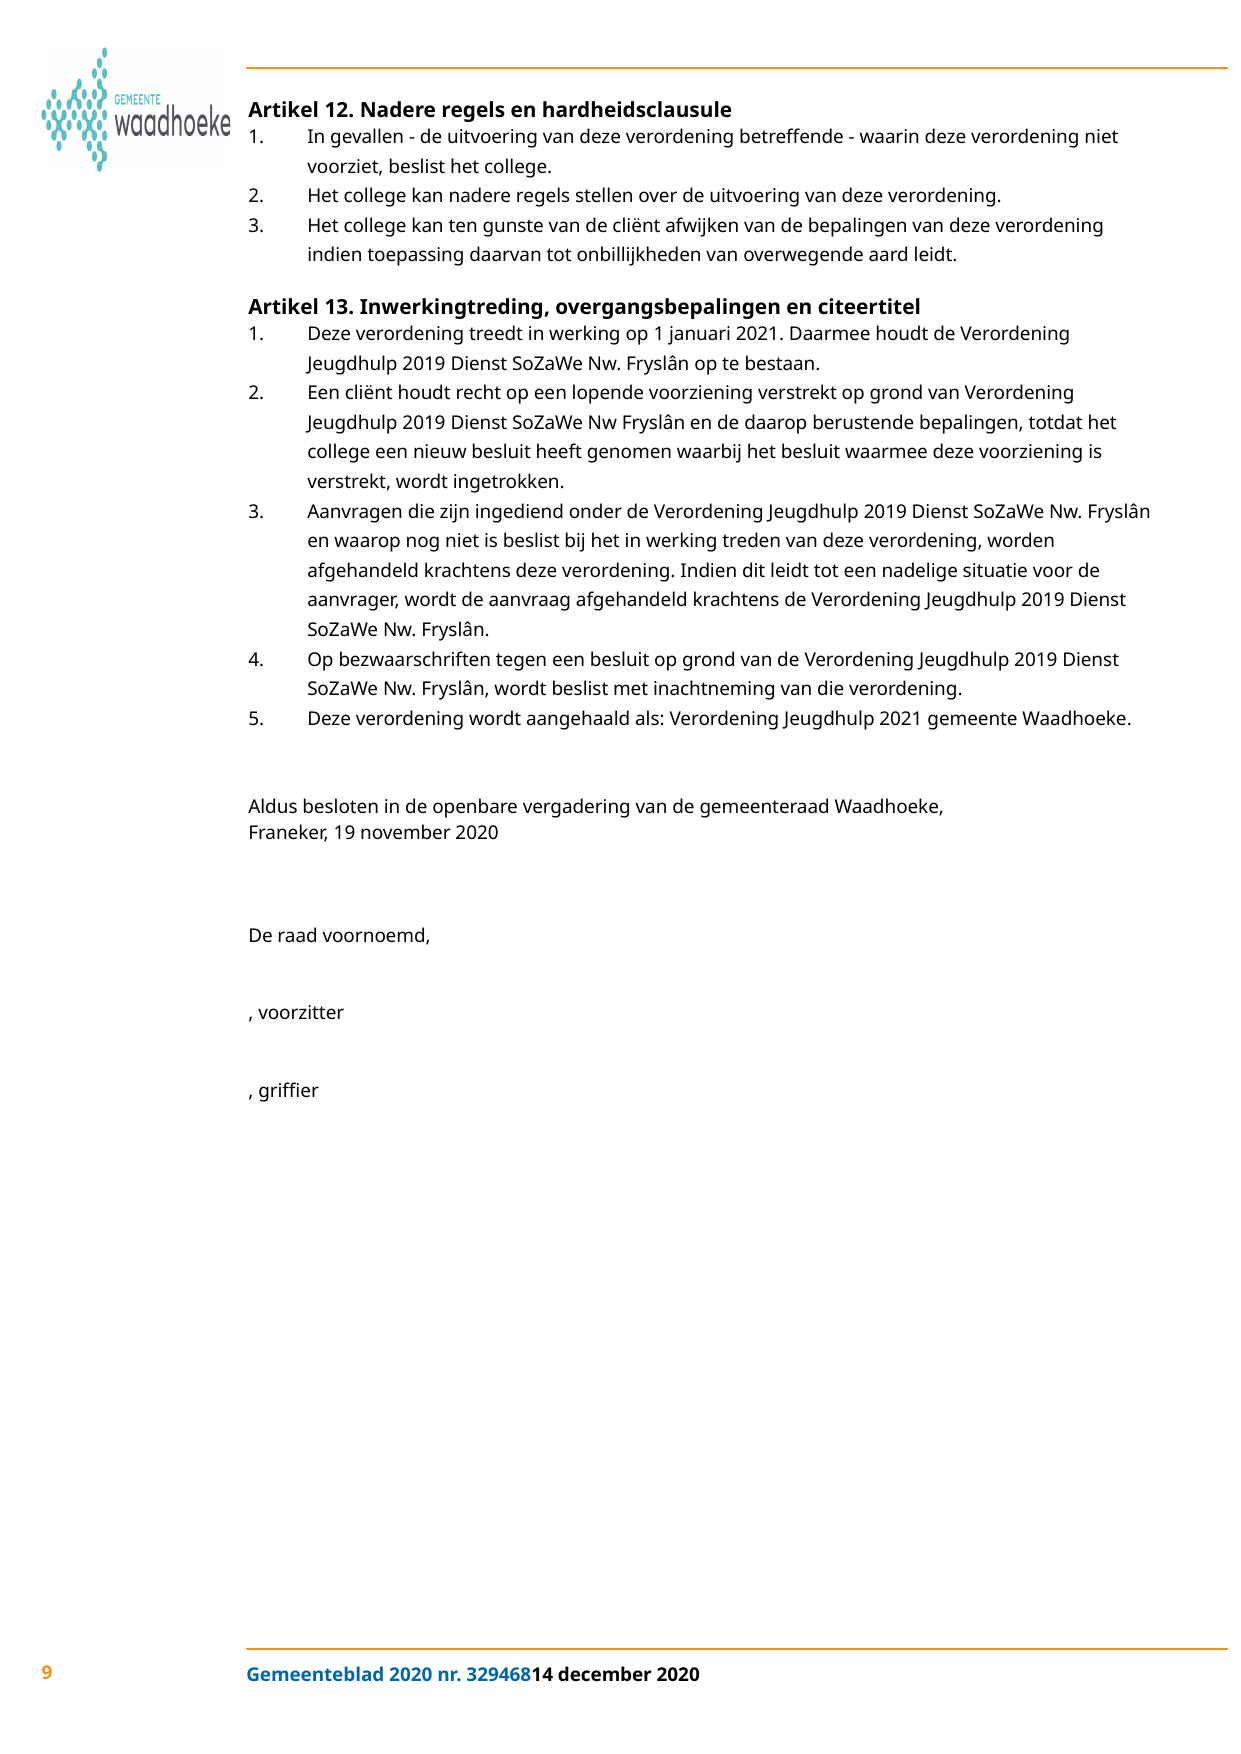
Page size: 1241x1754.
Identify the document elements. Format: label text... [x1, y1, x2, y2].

text Artikel 13. Inwerkingtreding, overgangsbepalingen en citeertitel [248, 292, 1152, 320]
list Deze verordening wordt aangehaald als: Verordening Jeugdhulp 2021 gemeente Waadhoeke. [248, 705, 1152, 731]
text Artikel 12. Nadere regels en hardheidsclausule [248, 95, 1152, 123]
text , griffier [248, 1077, 1152, 1102]
list Deze verordening treedt in werking op 1 januari 2021. Daarmee houdt de Verordening Jeugdhulp 2019 Dienst SoZaWe Nw. Fryslân op te bestaan. [248, 320, 1152, 376]
list In gevallen - de uitvoering van deze verordening betreffende - waarin deze verordening niet voorziet, beslist het college. [248, 123, 1152, 178]
list Het college kan ten gunste van de cliënt afwijken van de bepalingen van deze verordening indien toepassing daarvan tot onbillijkheden van overwegende aard leidt. [248, 212, 1152, 267]
picture [41, 47, 231, 172]
text , voorzitter [248, 999, 1152, 1025]
list Het college kan nadere regels stellen over de uitvoering van deze verordening. [248, 182, 1152, 208]
list Aanvragen die zijn ingediend onder de Verordening Jeugdhulp 2019 Dienst SoZaWe Nw. Fryslân en waarop nog niet is beslist bij het in werking treden van deze verordening, worden afgehandeld krachtens deze verordening. Indien dit leidt tot een nadelige situatie voor de aanvrager, wordt de aanvraag afgehandeld krachtens de Verordening Jeugdhulp 2019 Dienst SoZaWe Nw. Fryslân. [248, 498, 1152, 642]
text De raad voornoemd, [248, 922, 1152, 948]
list Een cliënt houdt recht op een lopende voorziening verstrekt op grond van Verordening Jeugdhulp 2019 Dienst SoZaWe Nw Fryslân en de daarop berustende bepalingen, totdat het college een nieuw besluit heeft genomen waarbij het besluit waarmee deze voorziening is verstrekt, wordt ingetrokken. [248, 379, 1152, 494]
text Aldus besloten in de openbare vergadering van de gemeenteraad Waadhoeke, [248, 794, 1152, 819]
text Franeker, 19 november 2020 [248, 819, 1152, 845]
list Op bezwaarschriften tegen een besluit op grond van de Verordening Jeugdhulp 2019 Dienst SoZaWe Nw. Fryslân, wordt beslist met inachtneming van die verordening. [248, 646, 1152, 701]
